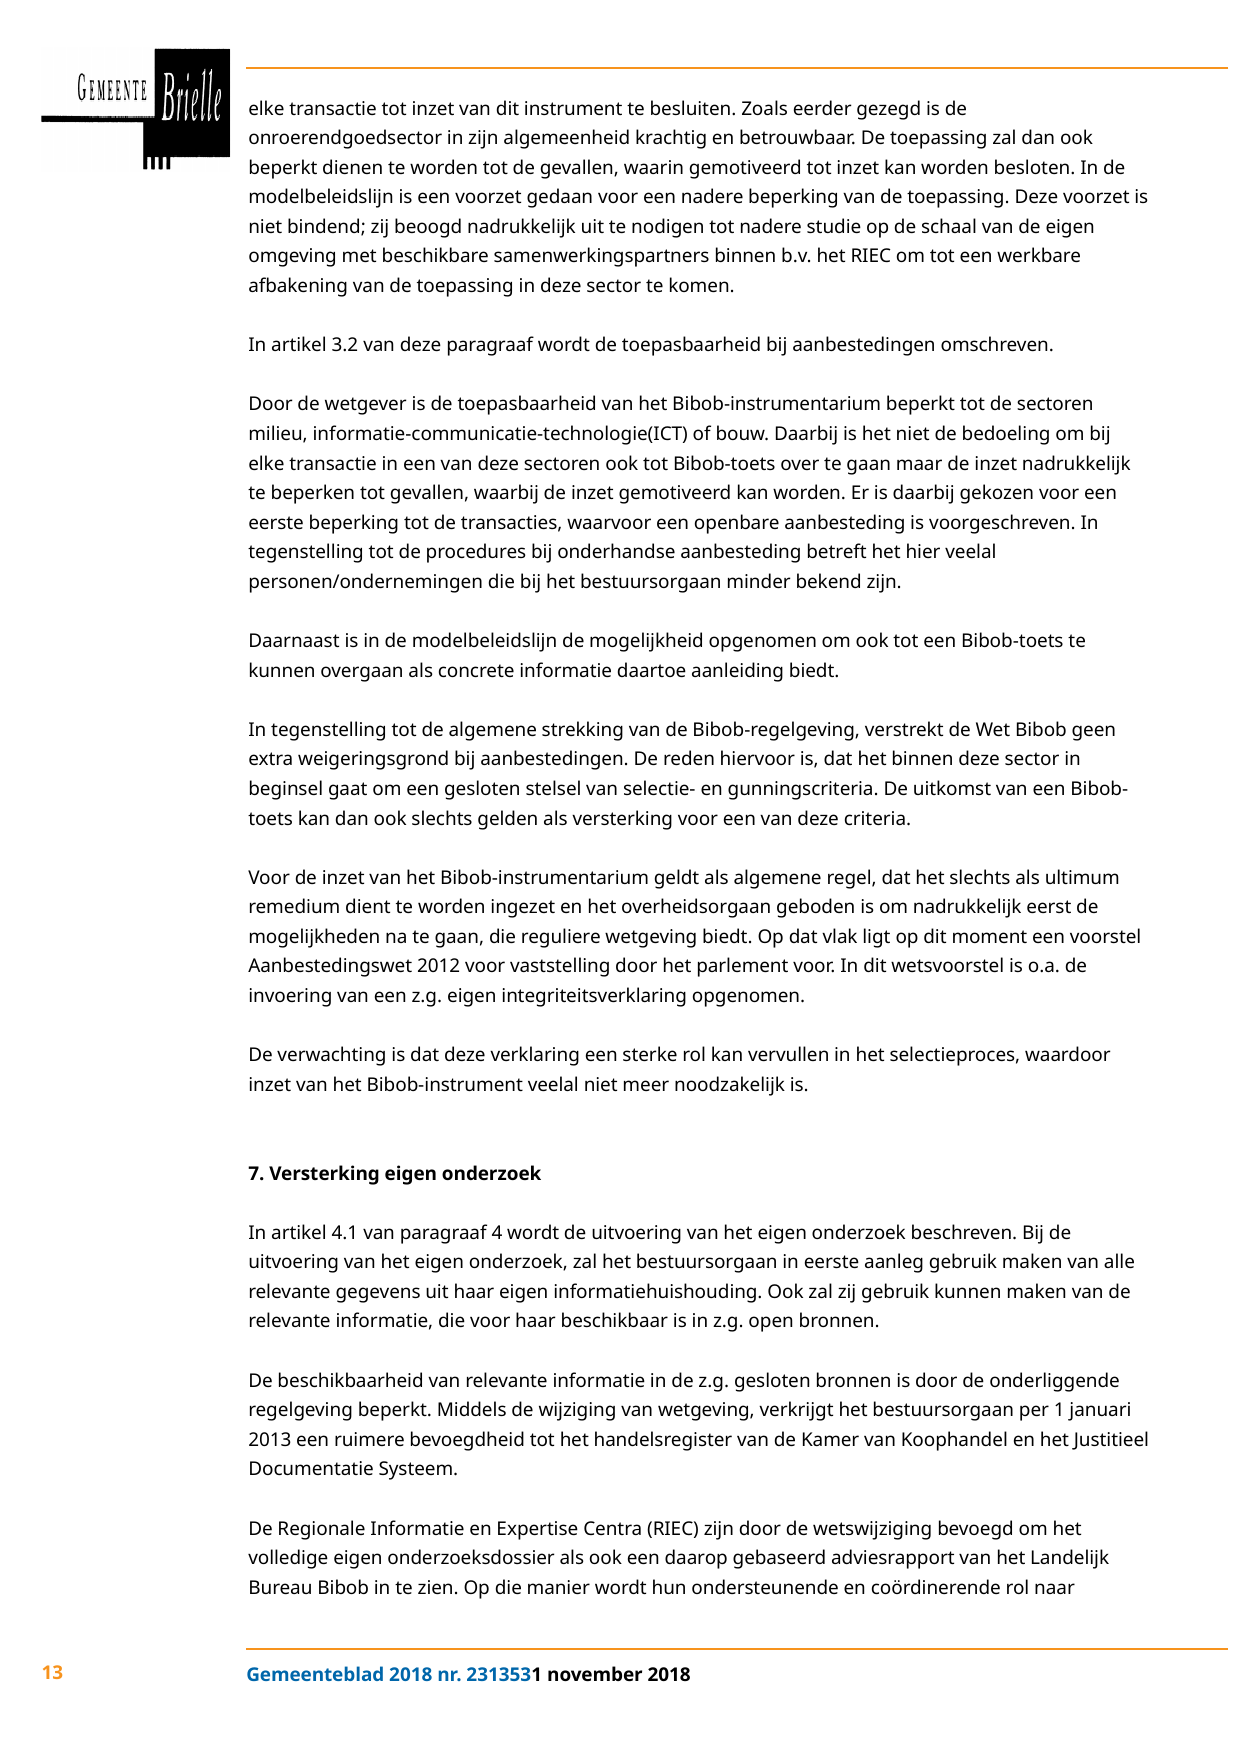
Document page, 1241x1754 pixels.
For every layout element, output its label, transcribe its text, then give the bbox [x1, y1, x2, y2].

text 7. Versterking eigen onderzoek [248, 1160, 1152, 1186]
text Daarnaast is in de modelbeleidslijn de mogelijkheid opgenomen om ook tot een Bibob-toets te kunnen overgaan als concrete informatie daartoe aanleiding biedt. [248, 627, 1152, 683]
text De verwachting is dat deze verklaring een sterke rol kan vervullen in het selectieproces, waardoor inzet van het Bibob-instrument veelal niet meer noodzakelijk is. [248, 1041, 1152, 1097]
text De Regionale Informatie en Expertise Centra (RIEC) zijn door de wetswijziging bevoegd om het volledige eigen onderzoeksdossier als ook een daarop gebaseerd adviesrapport van het Landelijk Bureau Bibob in te zien. Op die manier wordt hun ondersteunende en coördinerende rol naar [248, 1515, 1152, 1600]
text In artikel 3.2 van deze paragraaf wordt de toepasbaarheid bij aanbestedingen omschreven. [248, 331, 1152, 357]
text De beschikbaarheid van relevante informatie in de z.g. gesloten bronnen is door de onderliggende regelgeving beperkt. Middels de wijziging van wetgeving, verkrijgt het bestuursorgaan per 1 januari 2013 een ruimere bevoegdheid tot het handelsregister van de Kamer van Koophandel en het Justitieel Documentatie Systeem. [248, 1367, 1152, 1481]
text In artikel 4.1 van paragraaf 4 wordt de uitvoering van het eigen onderzoek beschreven. Bij de uitvoering van het eigen onderzoek, zal het bestuursorgaan in eerste aanleg gebruik maken van alle relevante gegevens uit haar eigen informatiehuishouding. Ook zal zij gebruik kunnen maken van de relevante informatie, die voor haar beschikbaar is in z.g. open bronnen. [248, 1219, 1152, 1333]
text Voor de inzet van het Bibob-instrumentarium geldt als algemene regel, dat het slechts als ultimum remedium dient te worden ingezet en het overheidsorgaan geboden is om nadrukkelijk eerst de mogelijkheden na te gaan, die reguliere wetgeving biedt. Op dat vlak ligt op dit moment een voorstel Aanbestedingswet 2012 voor vaststelling door het parlement voor. In dit wetsvoorstel is o.a. de invoering van een z.g. eigen integriteitsverklaring opgenomen. [248, 864, 1152, 1008]
picture [41, 47, 231, 172]
text elke transactie tot inzet van dit instrument te besluiten. Zoals eerder gezegd is de onroerendgoedsector in zijn algemeenheid krachtig en betrouwbaar. De toepassing zal dan ook beperkt dienen te worden tot de gevallen, waarin gemotiveerd tot inzet kan worden besloten. In de modelbeleidslijn is een voorzet gedaan voor een nadere beperking van de toepassing. Deze voorzet is niet bindend; zij beoogd nadrukkelijk uit te nodigen tot nadere studie op de schaal van de eigen omgeving met beschikbare samenwerkingspartners binnen b.v. het RIEC om tot een werkbare afbakening van de toepassing in deze sector te komen. [248, 95, 1152, 298]
text Door de wetgever is de toepasbaarheid van het Bibob-instrumentarium beperkt tot de sectoren milieu, informatie-communicatie-technologie(ICT) of bouw. Daarbij is het niet de bedoeling om bij elke transactie in een van deze sectoren ook tot Bibob-toets over te gaan maar de inzet nadrukkelijk te beperken tot gevallen, waarbij de inzet gemotiveerd kan worden. Er is daarbij gekozen voor een eerste beperking tot de transacties, waarvoor een openbare aanbesteding is voorgeschreven. In tegenstelling tot de procedures bij onderhandse aanbesteding betreft het hier veelal personen/ondernemingen die bij het bestuursorgaan minder bekend zijn. [248, 391, 1152, 594]
text In tegenstelling tot de algemene strekking van de Bibob-regelgeving, verstrekt de Wet Bibob geen extra weigeringsgrond bij aanbestedingen. De reden hiervoor is, dat het binnen deze sector in beginsel gaat om een gesloten stelsel van selectie- en gunningscriteria. De uitkomst van een Bibob-toets kan dan ook slechts gelden als versterking voor een van deze criteria. [248, 716, 1152, 831]
